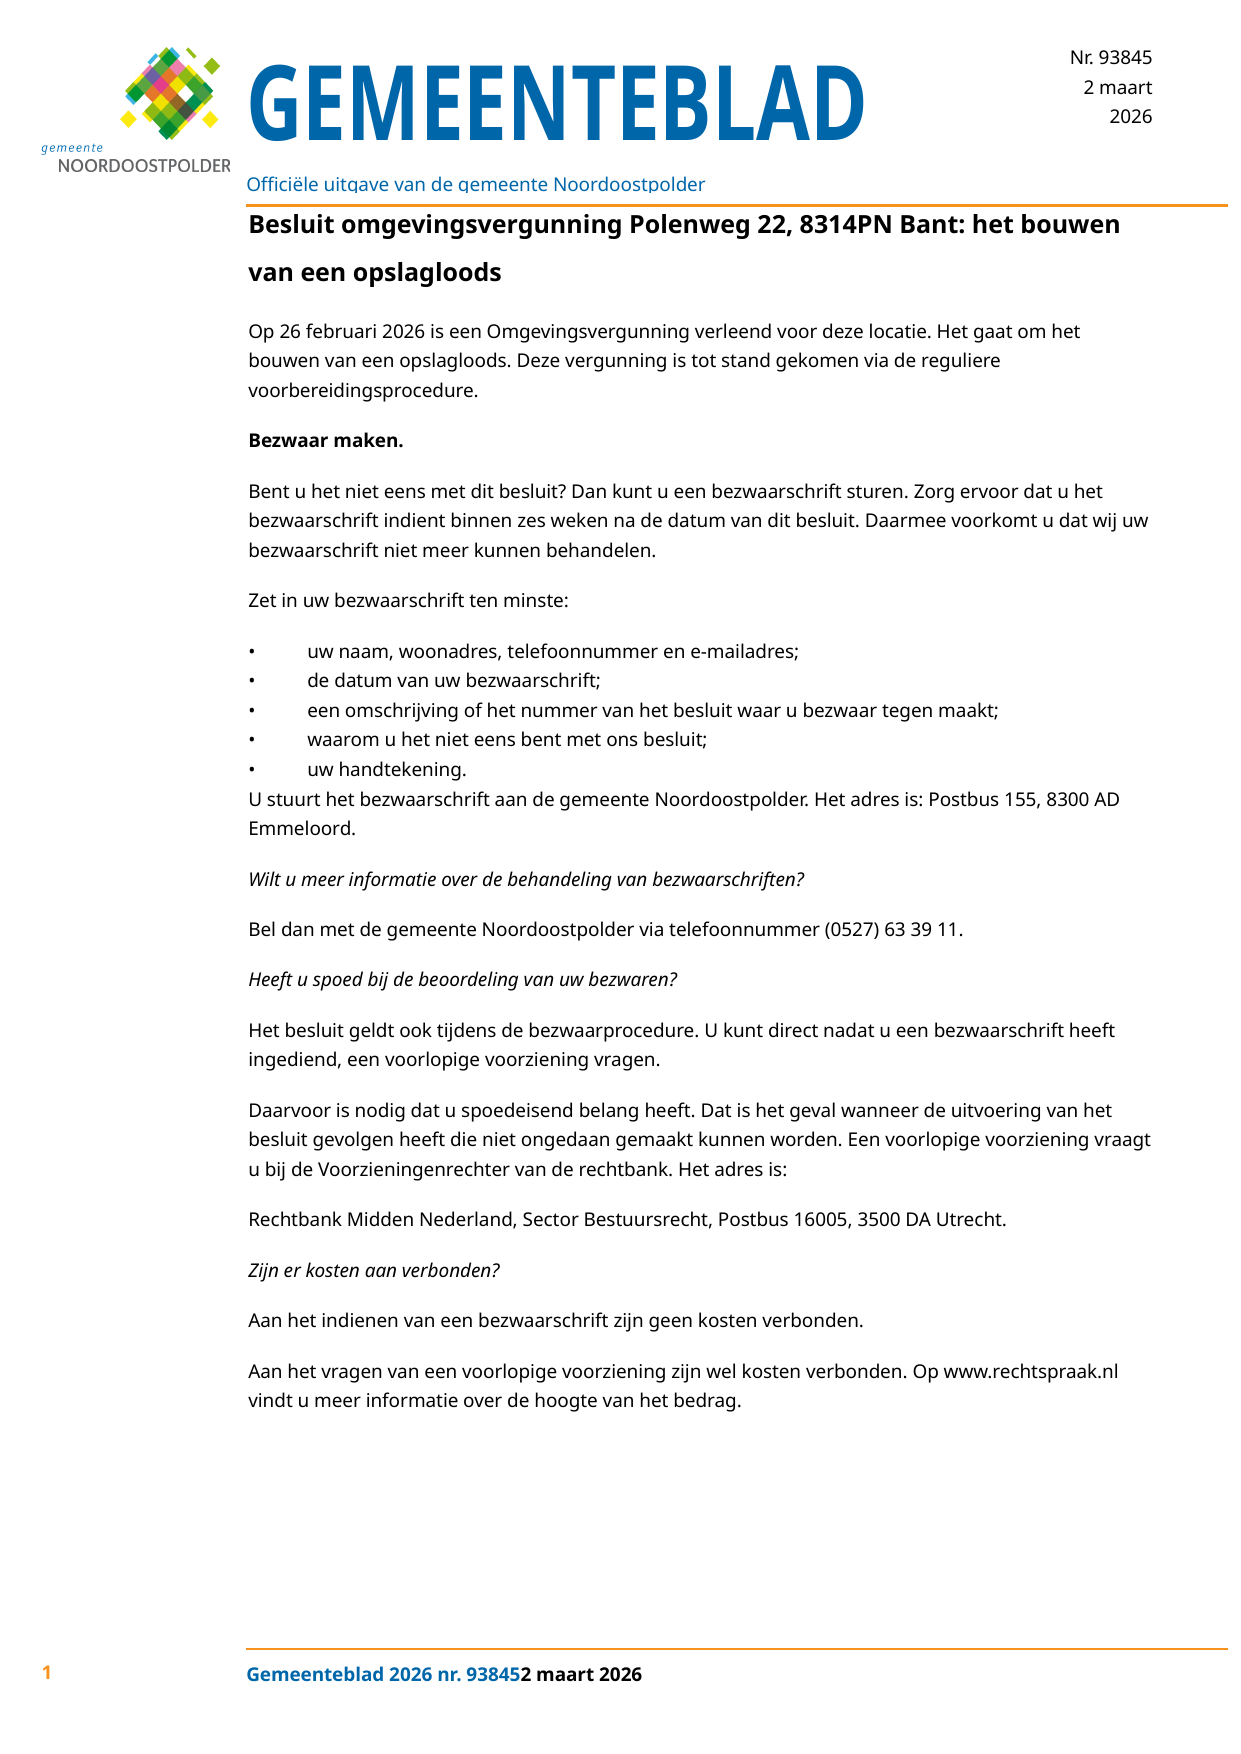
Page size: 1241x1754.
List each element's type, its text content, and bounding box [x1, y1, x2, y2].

list waarom u het niet eens bent met ons besluit; [248, 727, 1152, 752]
list een omschrijving of het nummer van het besluit waar u bezwaar tegen maakt; [248, 697, 1152, 723]
text Rechtbank Midden Nederland, Sector Bestuursrecht, Postbus 16005, 3500 DA Utrecht. [248, 1207, 1152, 1232]
text Aan het vragen van een voorlopige voorziening zijn wel kosten verbonden. Op www.rechtspraak.nl vindt u meer informatie over de hoogte van het bedrag. [248, 1358, 1152, 1413]
text Zijn er kosten aan verbonden? [248, 1257, 1152, 1283]
list uw handtekening. [248, 756, 1152, 782]
text Het besluit geldt ook tijdens de bezwaarprocedure. U kunt direct nadat u een bezwaarschrift heeft ingediend, een voorlopige voorziening vragen. [248, 1017, 1152, 1072]
text Daarvoor is nodig dat u spoedeisend belang heeft. Dat is het geval wanneer de uitvoering van het besluit gevolgen heeft die niet ongedaan gemaakt kunnen worden. Een voorlopige voorziening vraagt u bij de Voorzieningenrechter van de rechtbank. Het adres is: [248, 1097, 1152, 1182]
text Bent u het niet eens met dit besluit? Dan kunt u een bezwaarschrift sturen. Zorg ervoor dat u het bezwaarschrift indient binnen zes weken na de datum van dit besluit. Daarmee voorkomt u dat wij uw bezwaarschrift niet meer kunnen behandelen. [248, 478, 1152, 563]
text Aan het indienen van een bezwaarschrift zijn geen kosten verbonden. [248, 1307, 1152, 1333]
text Op 26 februari 2026 is een Omgevingsvergunning verleend voor deze locatie. Het gaat om het bouwen van een opslagloods. Deze vergunning is tot stand gekomen via de reguliere voorbereidingsprocedure. [248, 318, 1152, 403]
text Bel dan met de gemeente Noordoostpolder via telefoonnummer (0527) 63 39 11. [248, 916, 1152, 942]
text Wilt u meer informatie over de behandeling van bezwaarschriften? [248, 866, 1152, 892]
text Besluit omgevingsvergunning Polenweg 22, 8314PN Bant: het bouwen van een opslagloods [248, 207, 1152, 288]
text U stuurt het bezwaarschrift aan de gemeente Noordoostpolder. Het adres is: Postbus 155, 8300 AD Emmeloord. [248, 786, 1152, 841]
text Zet in uw bezwaarschrift ten minste: [248, 587, 1152, 613]
text Bezwaar maken. [248, 427, 1152, 453]
list uw naam, woonadres, telefoonnummer en e-mailadres; [248, 638, 1152, 664]
picture [41, 47, 231, 172]
text Heeft u spoed bij de beoordeling van uw bezwaren? [248, 967, 1152, 992]
list de datum van uw bezwaarschrift; [248, 667, 1152, 693]
